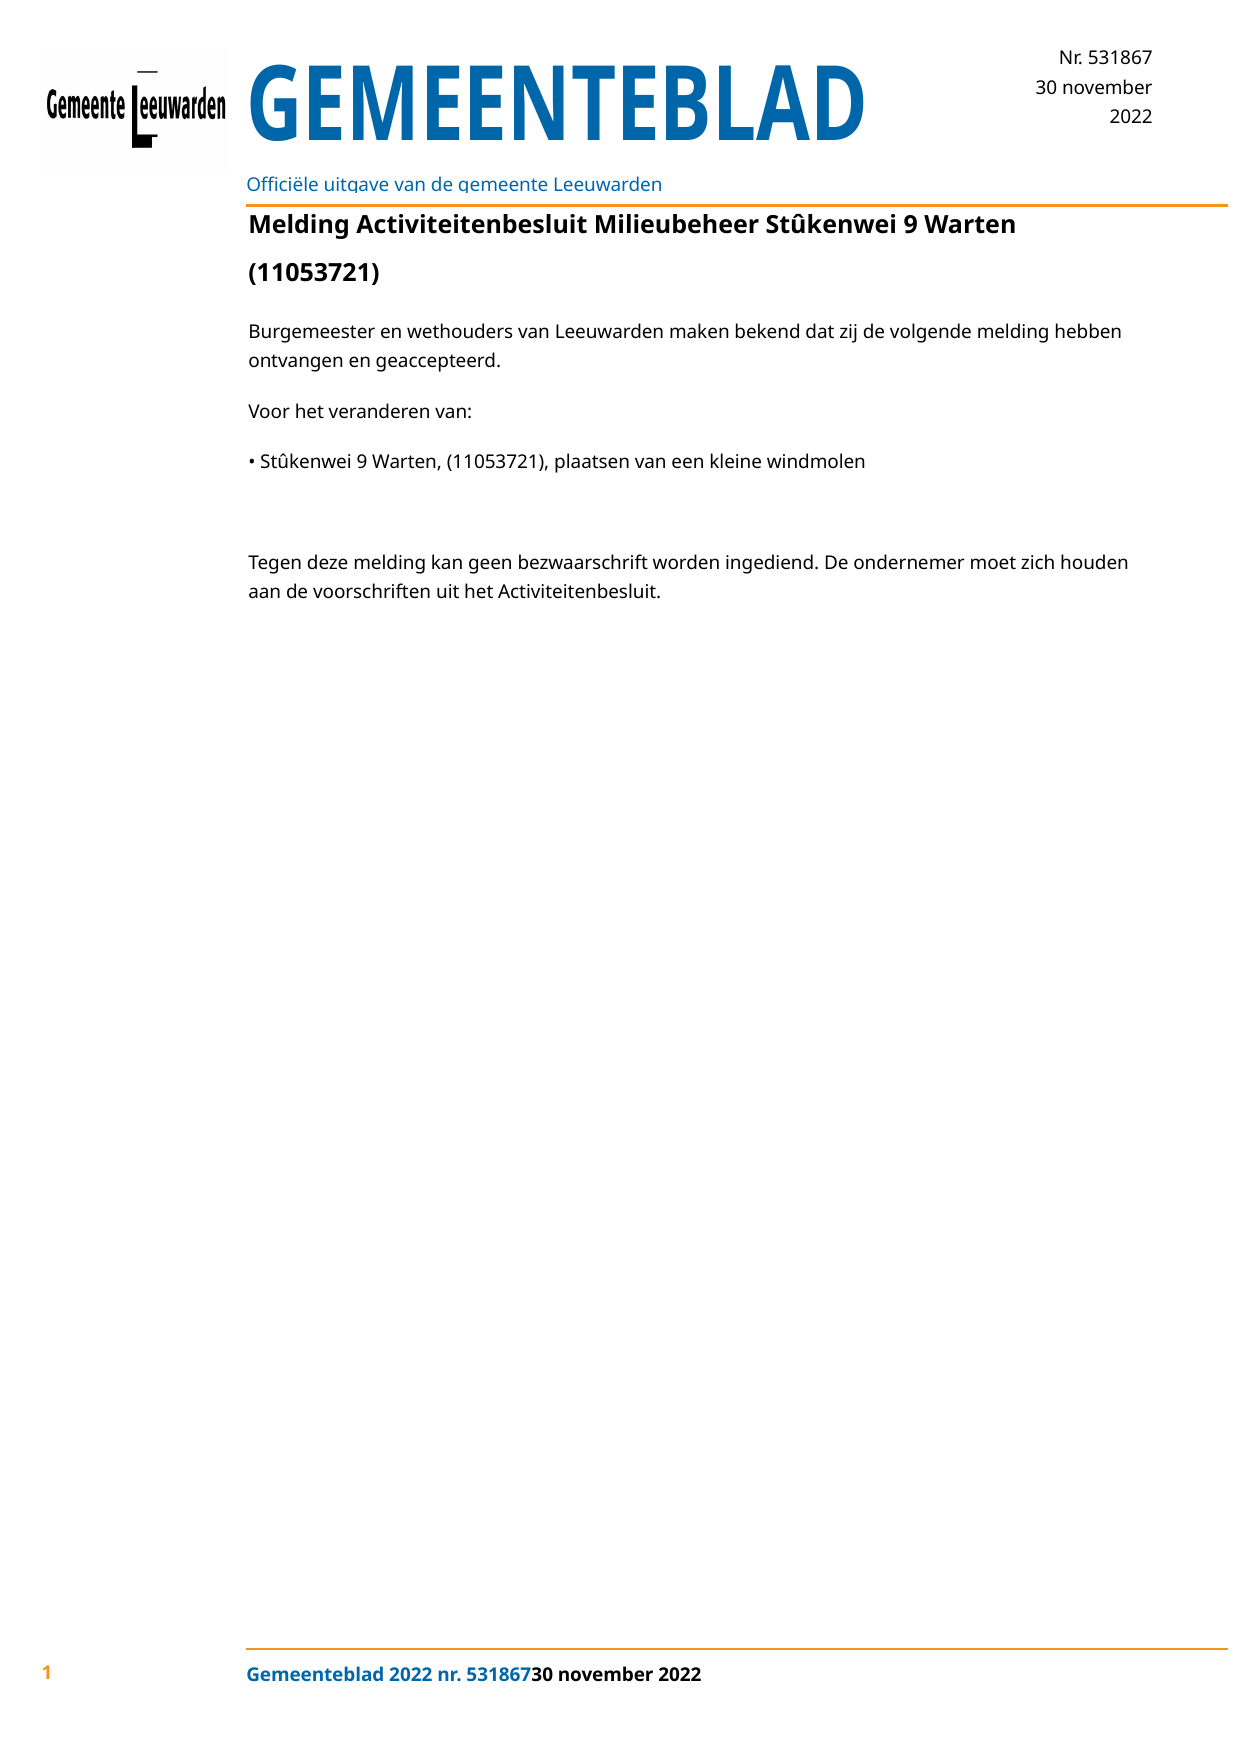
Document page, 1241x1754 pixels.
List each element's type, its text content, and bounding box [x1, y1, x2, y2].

text Melding Activiteitenbesluit Milieubeheer Stûkenwei 9 Warten (11053721) [248, 207, 1152, 288]
text Burgemeester en wethouders van Leeuwarden maken bekend dat zij de volgende melding hebben ontvangen en geaccepteerd. [248, 318, 1152, 373]
text Tegen deze melding kan geen bezwaarschrift worden ingediend. De ondernemer moet zich houden aan de voorschriften uit het Activiteitenbesluit. [248, 549, 1152, 604]
text • Stûkenwei 9 Warten, (11053721), plaatsen van een kleine windmolen [248, 448, 1152, 474]
text Voor het veranderen van: [248, 398, 1152, 424]
picture [41, 47, 231, 172]
